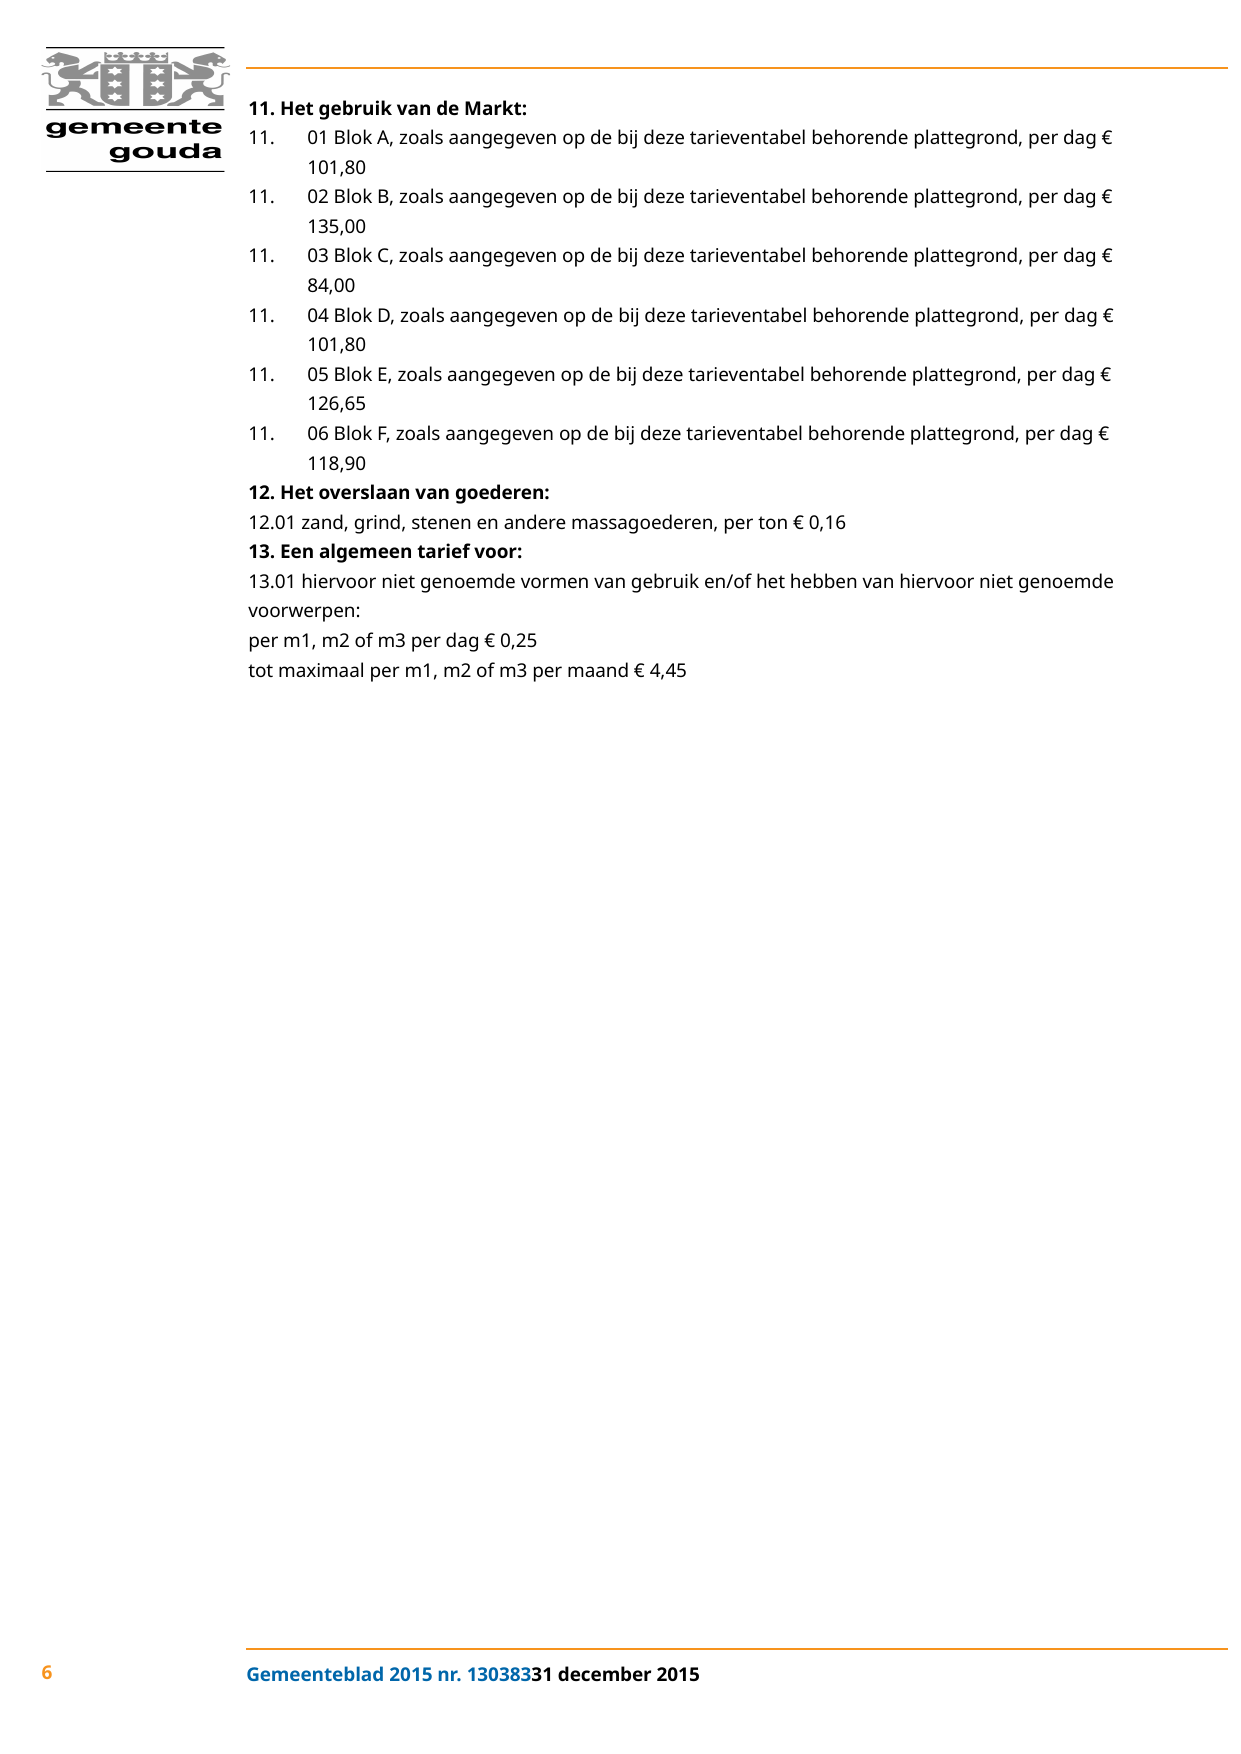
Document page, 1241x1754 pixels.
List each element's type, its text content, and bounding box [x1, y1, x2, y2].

list 02 Blok B, zoals aangegeven op de bij deze tarieventabel behorende plattegrond, per dag € 135,00 [248, 183, 1152, 239]
picture [41, 47, 231, 172]
list 06 Blok F, zoals aangegeven op de bij deze tarieventabel behorende plattegrond, per dag € 118,90 [248, 420, 1152, 476]
list 01 Blok A, zoals aangegeven op de bij deze tarieventabel behorende plattegrond, per dag € 101,80 [248, 124, 1152, 180]
list 05 Blok E, zoals aangegeven op de bij deze tarieventabel behorende plattegrond, per dag € 126,65 [248, 361, 1152, 416]
list 04 Blok D, zoals aangegeven op de bij deze tarieventabel behorende plattegrond, per dag € 101,80 [248, 302, 1152, 357]
text 13.01 hiervoor niet genoemde vormen van gebruik en/of het hebben van hiervoor niet genoemde voorwerpen: [248, 568, 1152, 623]
text 11. Het gebruik van de Markt: [248, 95, 1152, 121]
text per m1, m2 of m3 per dag € 0,25 [248, 627, 1152, 653]
text tot maximaal per m1, m2 of m3 per maand € 4,45 [248, 657, 1152, 683]
text 13. Een algemeen tarief voor: [248, 538, 1152, 564]
list 03 Blok C, zoals aangegeven op de bij deze tarieventabel behorende plattegrond, per dag € 84,00 [248, 243, 1152, 298]
text 12. Het overslaan van goederen: [248, 479, 1152, 505]
text 12.01 zand, grind, stenen en andere massagoederen, per ton € 0,16 [248, 509, 1152, 535]
